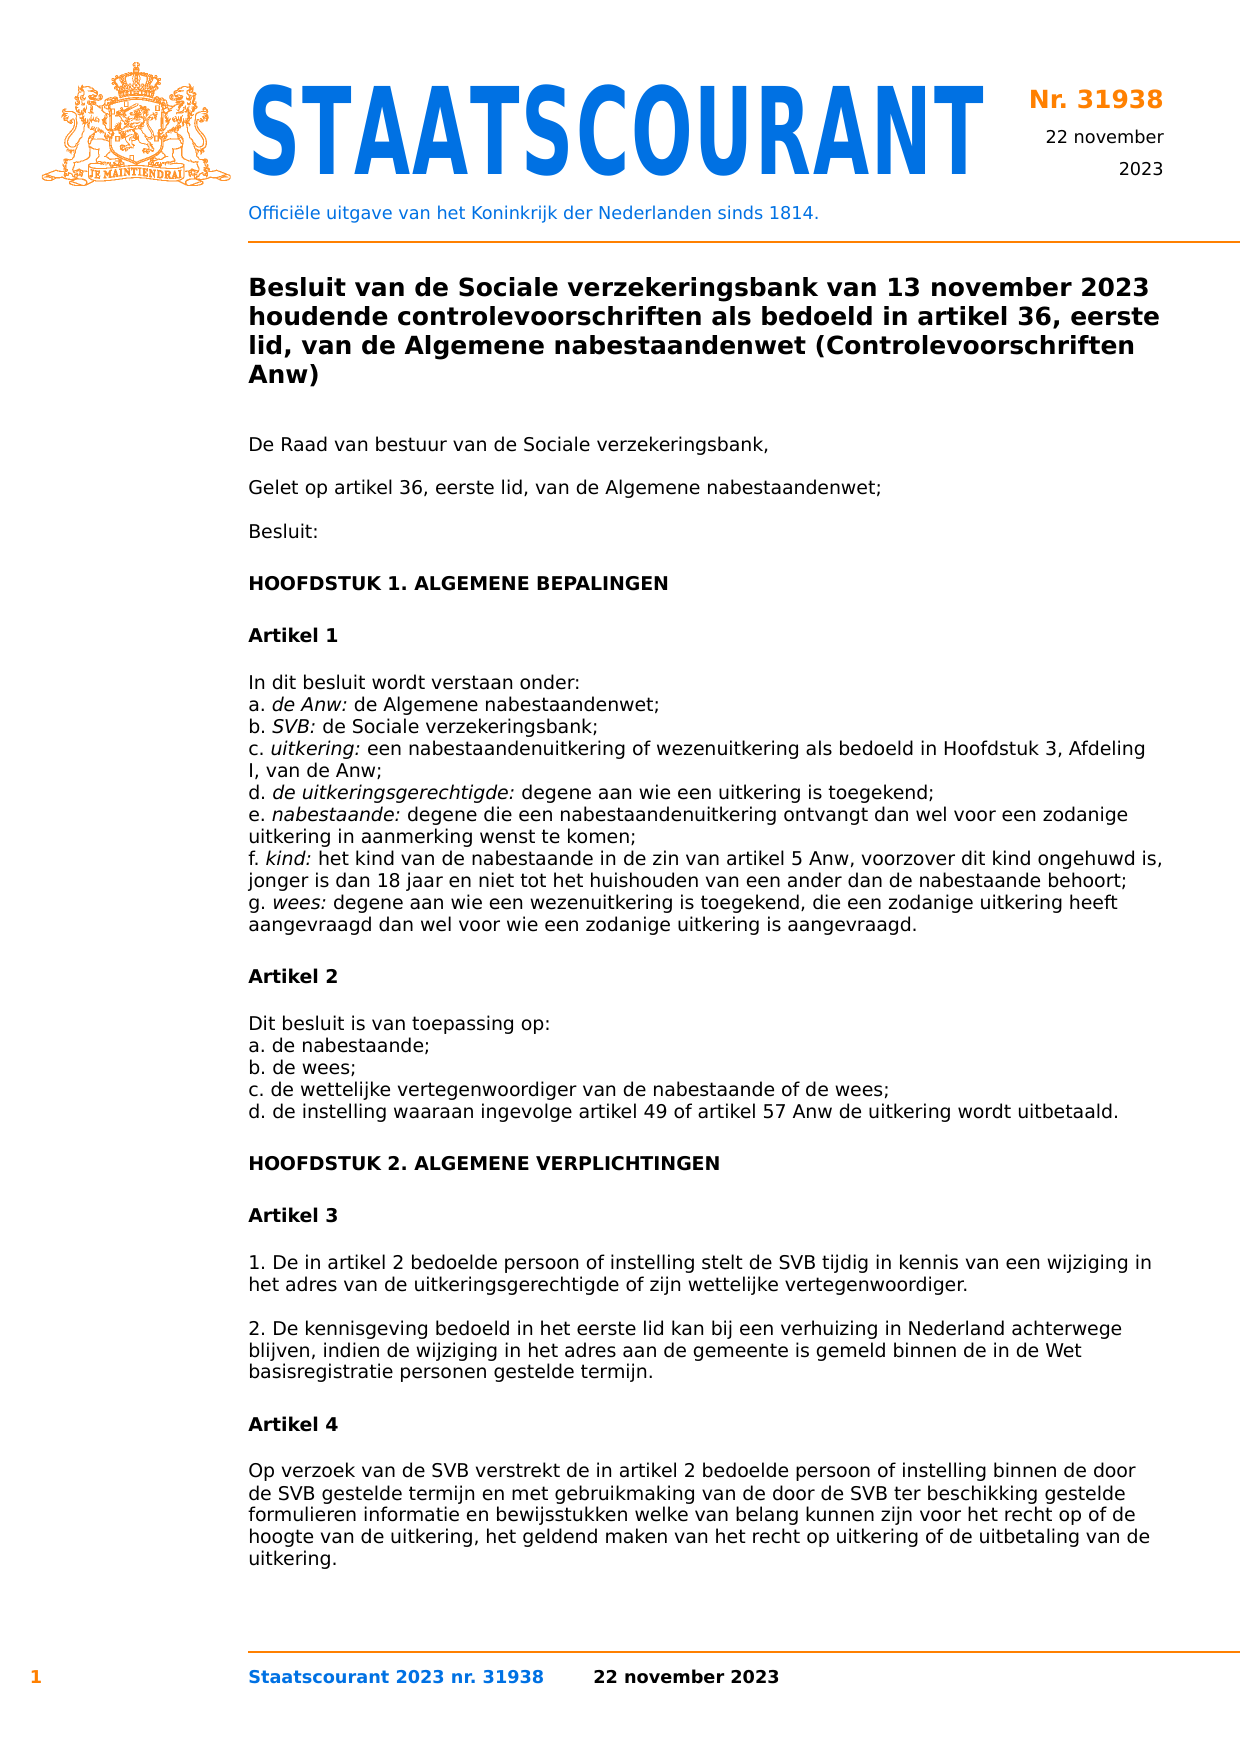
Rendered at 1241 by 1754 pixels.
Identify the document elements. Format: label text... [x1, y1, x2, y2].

text 1. De in artikel 2 bedoelde persoon of instelling stelt de SVB tijdig in kennis van een wijziging in het adres van de uitkeringsgerechtigde of zijn wettelijke vertegenwoordiger. [248, 1252, 1163, 1296]
subtitle Artikel 1 [248, 625, 1163, 647]
text c. uitkering: een nabestaandenuitkering of wezenuitkering als bedoeld in Hoofdstuk 3, Afdeling I, van de Anw; [248, 738, 1163, 782]
subtitle HOOFDSTUK 2. ALGEMENE VERPLICHTINGEN [248, 1153, 1163, 1175]
table_header STAATSCOURANT [248, 62, 998, 203]
table_cell Officiële uitgave van het Koninkrijk der Nederlanden sinds 1814. [248, 203, 1240, 241]
text In dit besluit wordt verstaan onder: [248, 672, 1163, 694]
text a. de nabestaande; [248, 1035, 1163, 1057]
text d. de instelling waaraan ingevolge artikel 49 of artikel 57 Anw de uitkering wordt uitbetaald. [248, 1101, 1163, 1123]
subtitle Artikel 4 [248, 1413, 1163, 1435]
text Dit besluit is van toepassing op: [248, 1013, 1163, 1035]
text Besluit: [248, 521, 1163, 543]
text c. de wettelijke vertegenwoordiger van de nabestaande of de wees; [248, 1079, 1163, 1101]
text a. de Anw: de Algemene nabestaandenwet; [248, 694, 1163, 716]
text Gelet op artikel 36, eerste lid, van de Algemene nabestaandenwet; [248, 477, 1163, 499]
text g. wees: degene aan wie een wezenuitkering is toegekend, die een zodanige uitkering heeft aangevraagd dan wel voor wie een zodanige uitkering is aangevraagd. [248, 892, 1163, 936]
table_header [25, 62, 248, 241]
text e. nabestaande: degene die een nabestaandenuitkering ontvangt dan wel voor een zodanige uitkering in aanmerking wenst te komen; [248, 804, 1163, 848]
text 2. De kennisgeving bedoeld in het eerste lid kan bij een verhuizing in Nederland achterwege blijven, indien de wijziging in het adres aan de gemeente is gemeld binnen de in de Wet basisregistratie personen gestelde termijn. [248, 1317, 1163, 1383]
text d. de uitkeringsgerechtigde: degene aan wie een uitkering is toegekend; [248, 782, 1163, 804]
text b. de wees; [248, 1057, 1163, 1079]
table_header Nr. 31938 [998, 62, 1240, 121]
subtitle Artikel 3 [248, 1205, 1163, 1227]
text De Raad van bestuur van de Sociale verzekeringsbank, [248, 433, 1163, 455]
subtitle HOOFDSTUK 1. ALGEMENE BEPALINGEN [248, 573, 1163, 595]
text Op verzoek van de SVB verstrekt de in artikel 2 bedoelde persoon of instelling binnen de door de SVB gestelde termijn en met gebruikmaking van de door de SVB ter beschikking gestelde formulieren informatie en bewijsstukken welke van belang kunnen zijn voor het recht op of de hoogte van de uitkering, het geldend maken van het recht op uitkering of de uitbetaling van de uitkering. [248, 1460, 1163, 1570]
table_cell 22 november [998, 121, 1240, 153]
picture [41, 62, 231, 186]
text f. kind: het kind van de nabestaande in de zin van artikel 5 Anw, voorzover dit kind ongehuwd is, jonger is dan 18 jaar en niet tot het huishouden van een ander dan de nabestaande behoort; [248, 848, 1163, 892]
subtitle Besluit van de Sociale verzekeringsbank van 13 november 2023 houdende controlevoorschriften als bedoeld in artikel 36, eerste lid, van de Algemene nabestaandenwet (Controlevoorschriften Anw) [248, 273, 1163, 390]
table_cell 2023 [998, 153, 1240, 203]
subtitle Artikel 2 [248, 966, 1163, 988]
text b. SVB: de Sociale verzekeringsbank; [248, 716, 1163, 738]
